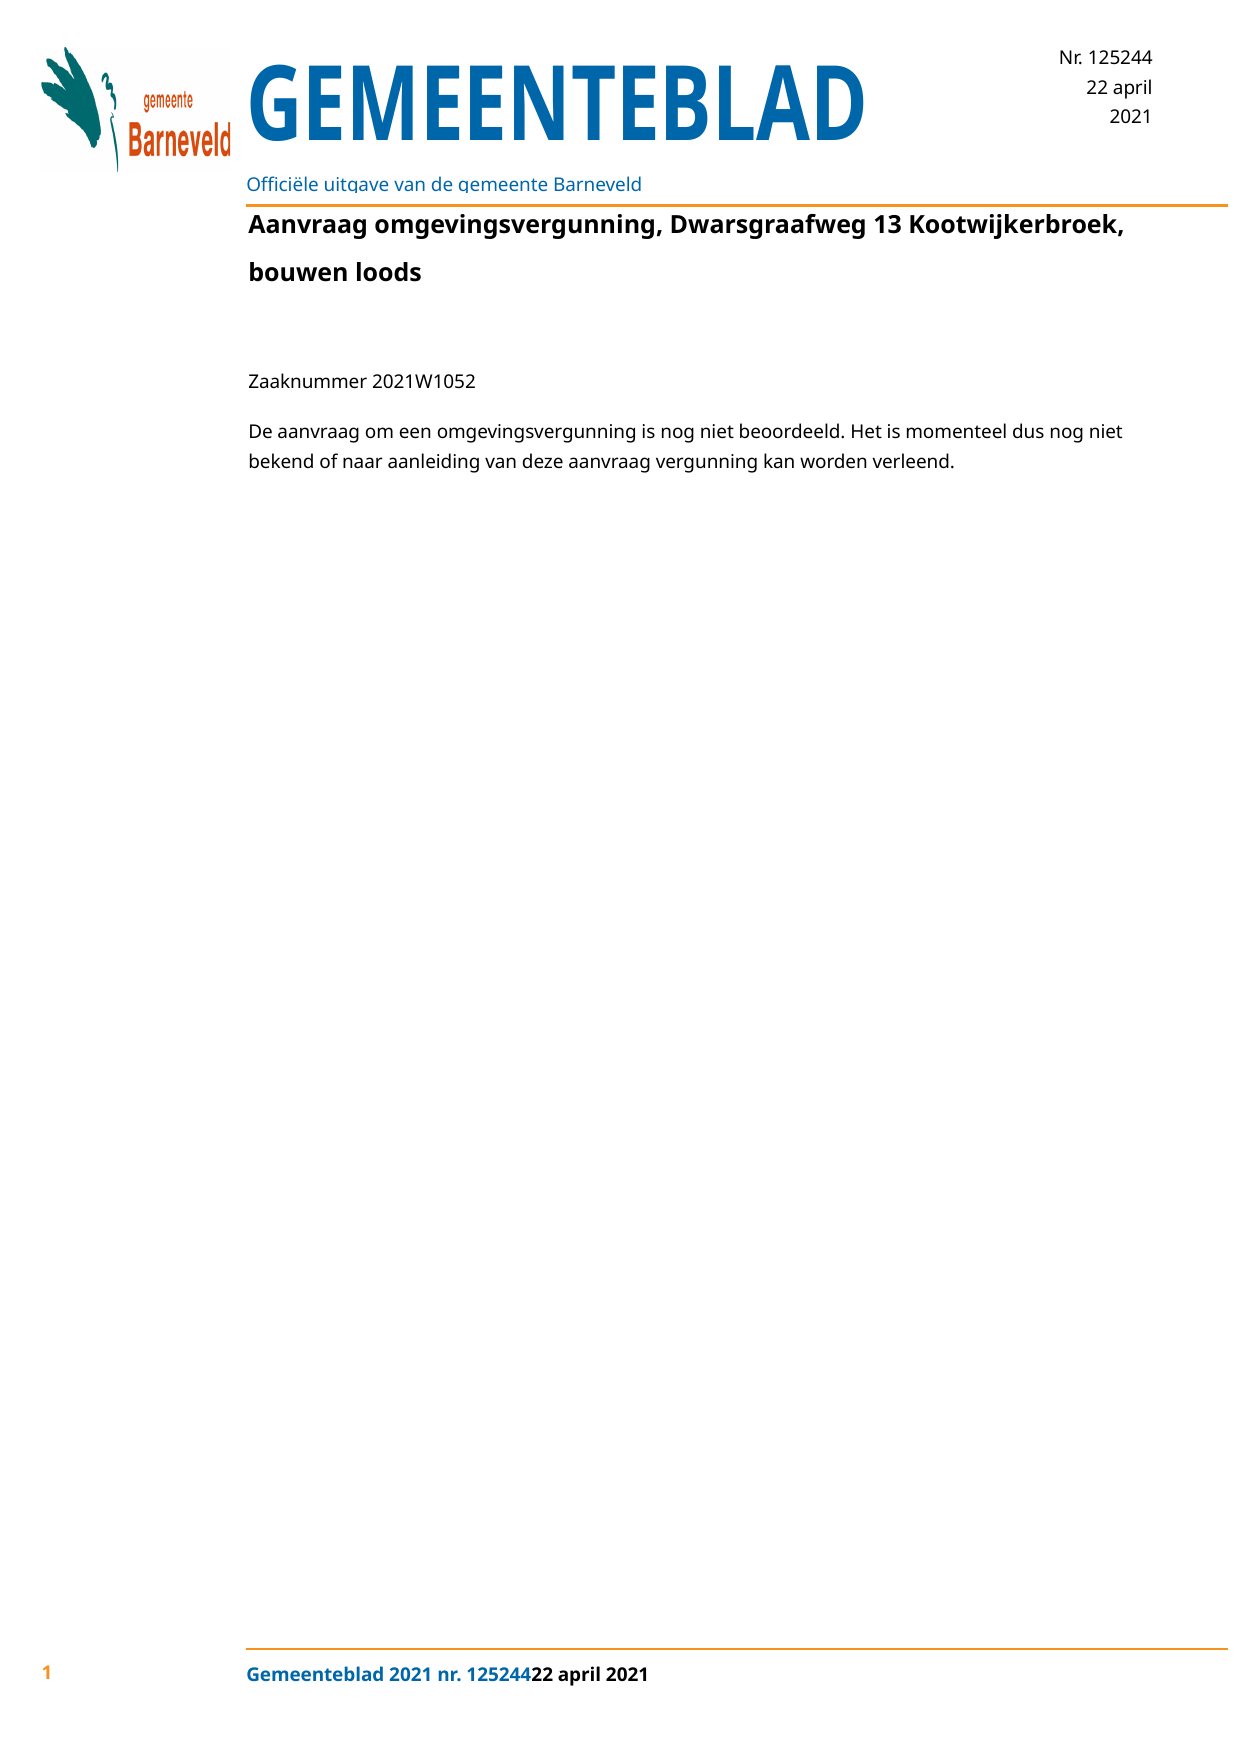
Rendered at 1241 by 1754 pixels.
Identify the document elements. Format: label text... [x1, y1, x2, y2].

text De aanvraag om een omgevingsvergunning is nog niet beoordeeld. Het is momenteel dus nog niet bekend of naar aanleiding van deze aanvraag vergunning kan worden verleend. [248, 419, 1152, 474]
text Aanvraag omgevingsvergunning, Dwarsgraafweg 13 Kootwijkerbroek, bouwen loods [248, 207, 1152, 288]
text Zaaknummer 2021W1052 [248, 368, 1152, 394]
picture [41, 47, 231, 172]
